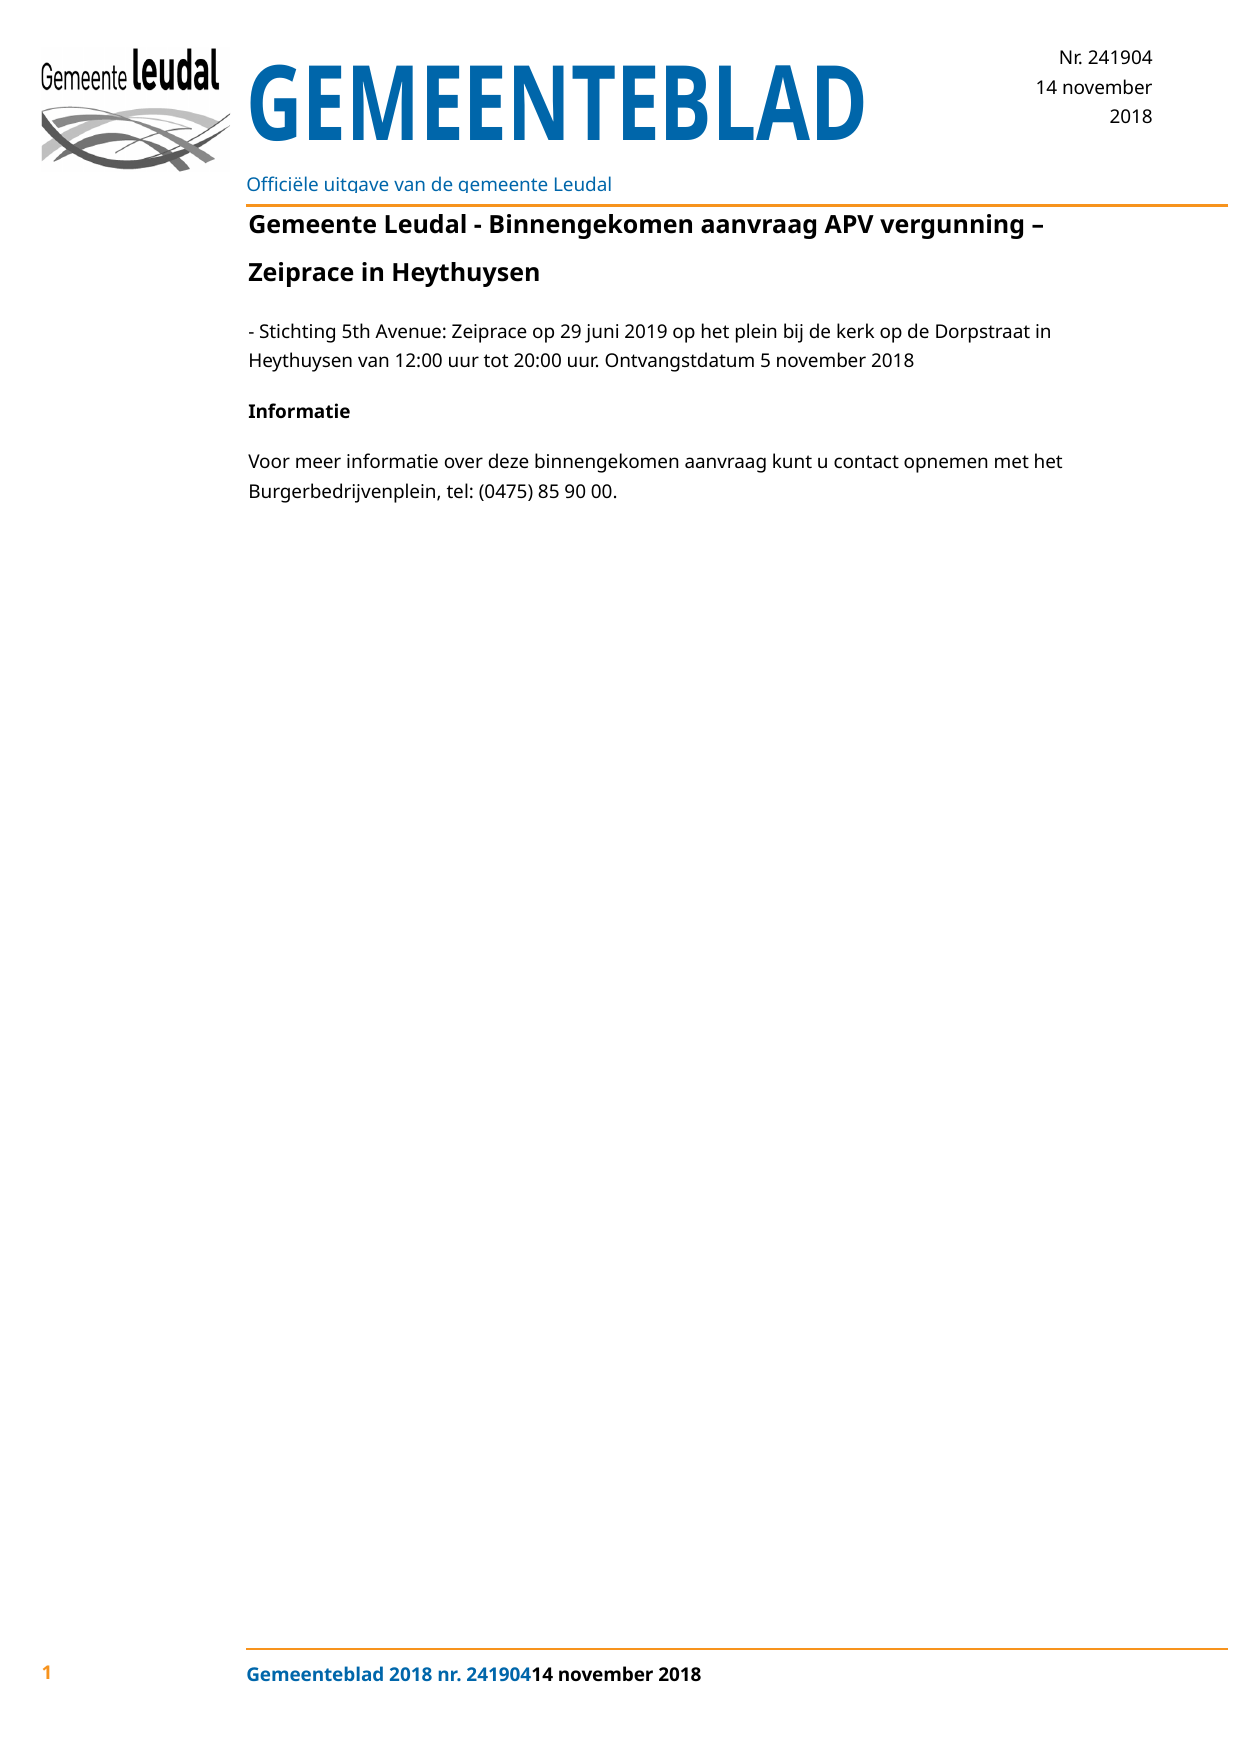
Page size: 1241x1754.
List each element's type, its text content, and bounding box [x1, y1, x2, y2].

text - Stichting 5th Avenue: Zeiprace op 29 juni 2019 op het plein bij de kerk op de Dorpstraat in Heythuysen van 12:00 uur tot 20:00 uur. Ontvangstdatum 5 november 2018 [248, 318, 1152, 373]
text Gemeente Leudal - Binnengekomen aanvraag APV vergunning – Zeiprace in Heythuysen [248, 207, 1152, 288]
text Informatie [248, 398, 1152, 424]
picture [41, 47, 231, 172]
text Voor meer informatie over deze binnengekomen aanvraag kunt u contact opnemen met het Burgerbedrijvenplein, tel: (0475) 85 90 00. [248, 448, 1152, 504]
